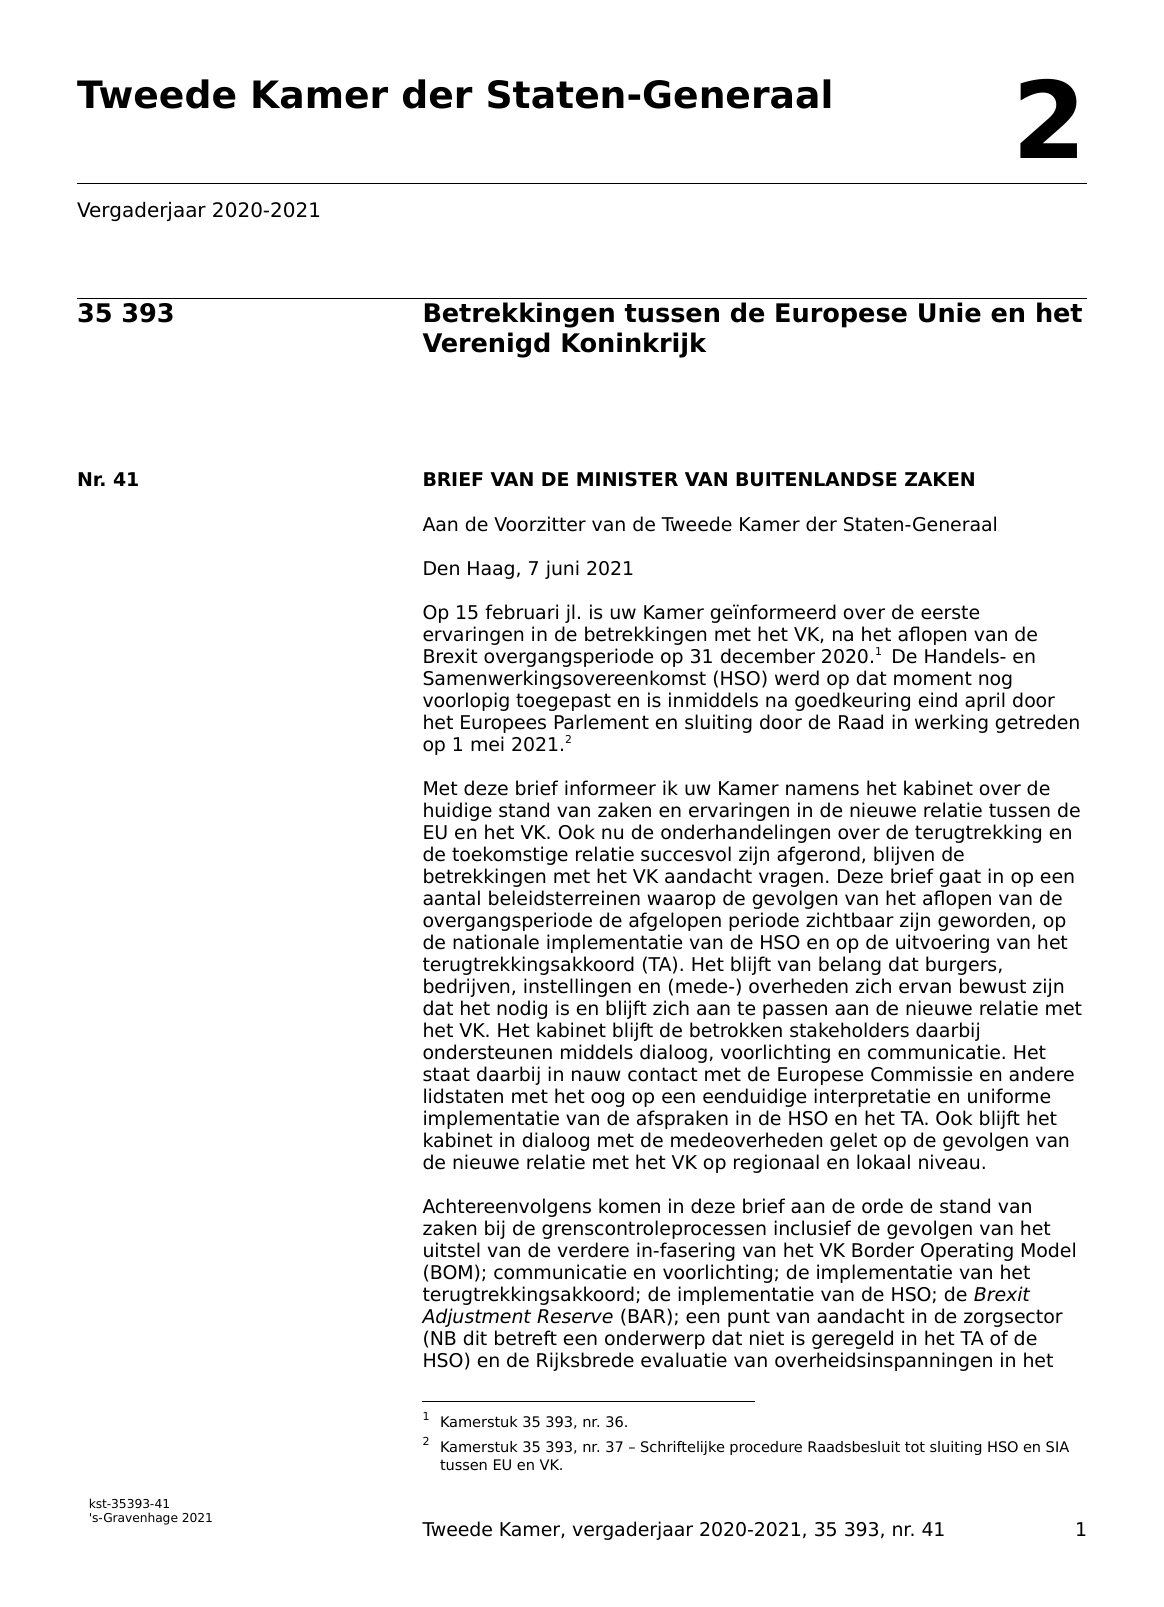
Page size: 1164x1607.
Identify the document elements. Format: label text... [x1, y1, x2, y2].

text Den Haag, 7 juni 2021 [422, 558, 1087, 580]
table_cell Vergaderjaar 2020-2021 [77, 184, 1087, 298]
text kst-35393-41 [88, 1497, 323, 1511]
text Kamerstuk 35 393, nr. 36. [422, 1410, 1087, 1432]
text Achtereenvolgens komen in deze brief aan de orde de stand van zaken bij de grenscontroleprocessen inclusief de gevolgen van het uitstel van de verdere in-fasering van het VK Border Operating Model (BOM); communicatie en voorlichting; de implementatie van het terugtrekkingsakkoord; de implementatie van de HSO; de Brexit Adjustment Reserve (BAR); een punt van aandacht in de zorgsector (NB dit betreft een onderwerp dat niet is geregeld in het TA of de HSO) en de Rijksbrede evaluatie van overheidsinspanningen in het [422, 1196, 1087, 1372]
subtitle Nr. 41 BRIEF VAN DE MINISTER VAN BUITENLANDSE ZAKEN [77, 469, 1087, 491]
table_header Tweede Kamer der Staten-Generaal [77, 59, 886, 183]
table_header 2 [886, 59, 1087, 183]
text Aan de Voorzitter van de Tweede Kamer der Staten-Generaal [422, 513, 1087, 536]
text Op 15 februari jl. is uw Kamer geïnformeerd over de eerste ervaringen in de betrekkingen met het VK, na het aflopen van de Brexit overgangsperiode op 31 december 2020. De Handels- en Samenwerkingsovereenkomst (HSO) werd op dat moment nog voorlopig toegepast en is inmiddels na goedkeuring eind april door het Europees Parlement en sluiting door de Raad in werking getreden op 1 mei 2021. [422, 602, 1087, 756]
subtitle 35 393 Betrekkingen tussen de Europese Unie en het Verenigd Koninkrijk [77, 299, 1087, 358]
text 's-Gravenhage 2021 [88, 1511, 323, 1525]
text Kamerstuk 35 393, nr. 37 – Schriftelijke procedure Raadsbesluit tot sluiting HSO en SIA tussen EU en VK. [422, 1435, 1087, 1474]
text Met deze brief informeer ik uw Kamer namens het kabinet over de huidige stand van zaken en ervaringen in de nieuwe relatie tussen de EU en het VK. Ook nu de onderhandelingen over de terugtrekking en de toekomstige relatie succesvol zijn afgerond, blijven de betrekkingen met het VK aandacht vragen. Deze brief gaat in op een aantal beleidsterreinen waarop de gevolgen van het aflopen van de overgangsperiode de afgelopen periode zichtbaar zijn geworden, op de nationale implementatie van de HSO en op de uitvoering van het terugtrekkingsakkoord (TA). Het blijft van belang dat burgers, bedrijven, instellingen en (mede-) overheden zich ervan bewust zijn dat het nodig is en blijft zich aan te passen aan de nieuwe relatie met het VK. Het kabinet blijft de betrokken stakeholders daarbij ondersteunen middels dialoog, voorlichting en communicatie. Het staat daarbij in nauw contact met de Europese Commissie en andere lidstaten met het oog op een eenduidige interpretatie en uniforme implementatie van de afspraken in de HSO en het TA. Ook blijft het kabinet in dialoog met de medeoverheden gelet op de gevolgen van de nieuwe relatie met het VK op regionaal en lokaal niveau. [422, 778, 1087, 1173]
